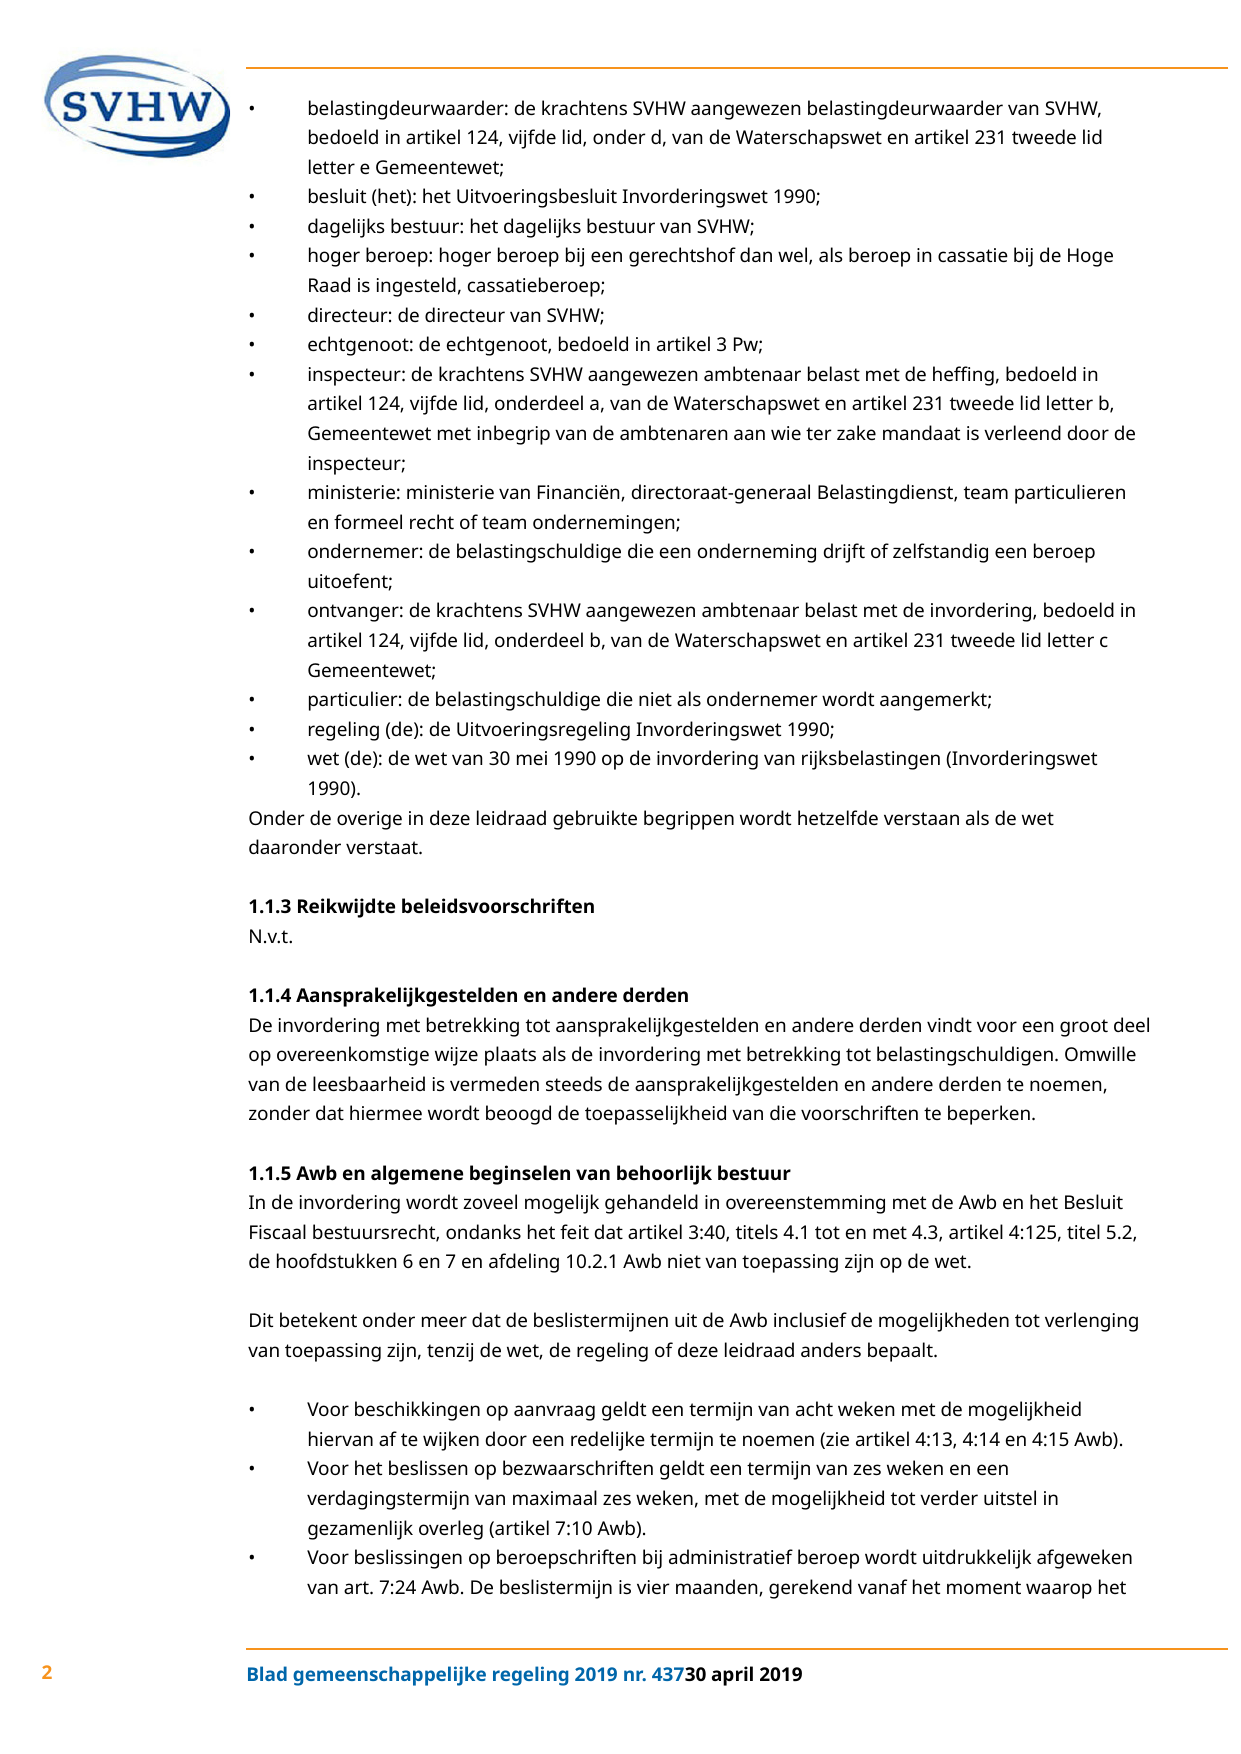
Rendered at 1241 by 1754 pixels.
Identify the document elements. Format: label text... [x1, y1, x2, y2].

list echtgenoot: de echtgenoot, bedoeld in artikel 3 Pw; [248, 331, 1152, 357]
list ondernemer: de belastingschuldige die een onderneming drijft of zelfstandig een beroep uitoefent; [248, 538, 1152, 594]
list Voor het beslissen op bezwaarschriften geldt een termijn van zes weken en een verdagingstermijn van maximaal zes weken, met de mogelijkheid tot verder uitstel in gezamenlijk overleg (artikel 7:10 Awb). [248, 1456, 1152, 1541]
picture [41, 47, 231, 172]
list regeling (de): de Uitvoeringsregeling Invorderingswet 1990; [248, 716, 1152, 742]
list Voor beslissingen op beroepschriften bij administratief beroep wordt uitdrukkelijk afgeweken van art. 7:24 Awb. De beslistermijn is vier maanden, gerekend vanaf het moment waarop het [248, 1544, 1152, 1600]
list inspecteur: de krachtens SVHW aangewezen ambtenaar belast met de heffing, bedoeld in artikel 124, vijfde lid, onderdeel a, van de Waterschapswet en artikel 231 tweede lid letter b, Gemeentewet met inbegrip van de ambtenaren aan wie ter zake mandaat is verleend door de inspecteur; [248, 361, 1152, 476]
list dagelijks bestuur: het dagelijks bestuur van SVHW; [248, 213, 1152, 239]
list besluit (het): het Uitvoeringsbesluit Invorderingswet 1990; [248, 183, 1152, 209]
text Onder de overige in deze leidraad gebruikte begrippen wordt hetzelfde verstaan als de wet daaronder verstaat. [248, 805, 1152, 860]
list ministerie: ministerie van Financiën, directoraat-generaal Belastingdienst, team particulieren en formeel recht of team ondernemingen; [248, 479, 1152, 535]
list directeur: de directeur van SVHW; [248, 302, 1152, 328]
list ontvanger: de krachtens SVHW aangewezen ambtenaar belast met de invordering, bedoeld in artikel 124, vijfde lid, onderdeel b, van de Waterschapswet en artikel 231 tweede lid letter c Gemeentewet; [248, 598, 1152, 683]
text 1.1.4 Aansprakelijkgestelden en andere derden [248, 982, 1152, 1008]
text N.v.t. [248, 923, 1152, 949]
list wet (de): de wet van 30 mei 1990 op de invordering van rijksbelastingen (Invorderingswet 1990). [248, 746, 1152, 801]
list Voor beschikkingen op aanvraag geldt een termijn van acht weken met de mogelijkheid hiervan af te wijken door een redelijke termijn te noemen (zie artikel 4:13, 4:14 en 4:15 Awb). [248, 1396, 1152, 1452]
text In de invordering wordt zoveel mogelijk gehandeld in overeenstemming met de Awb en het Besluit Fiscaal bestuursrecht, ondanks het feit dat artikel 3:40, titels 4.1 tot en met 4.3, artikel 4:125, titel 5.2, de hoofdstukken 6 en 7 en afdeling 10.2.1 Awb niet van toepassing zijn op de wet. [248, 1189, 1152, 1274]
text 1.1.5 Awb en algemene beginselen van behoorlijk bestuur [248, 1160, 1152, 1186]
text 1.1.3 Reikwijdte beleidsvoorschriften [248, 893, 1152, 919]
text De invordering met betrekking tot aansprakelijkgestelden en andere derden vindt voor een groot deel op overeenkomstige wijze plaats als de invordering met betrekking tot belastingschuldigen. Omwille van de leesbaarheid is vermeden steeds de aansprakelijkgestelden en andere derden te noemen, zonder dat hiermee wordt beoogd de toepasselijkheid van die voorschriften te beperken. [248, 1012, 1152, 1126]
text Dit betekent onder meer dat de beslistermijnen uit de Awb inclusief de mogelijkheden tot verlenging van toepassing zijn, tenzij de wet, de regeling of deze leidraad anders bepaalt. [248, 1308, 1152, 1363]
list hoger beroep: hoger beroep bij een gerechtshof dan wel, als beroep in cassatie bij de Hoge Raad is ingesteld, cassatieberoep; [248, 243, 1152, 298]
list particulier: de belastingschuldige die niet als ondernemer wordt aangemerkt; [248, 686, 1152, 712]
list belastingdeurwaarder: de krachtens SVHW aangewezen belastingdeurwaarder van SVHW, bedoeld in artikel 124, vijfde lid, onder d, van de Waterschapswet en artikel 231 tweede lid letter e Gemeentewet; [248, 95, 1152, 180]
